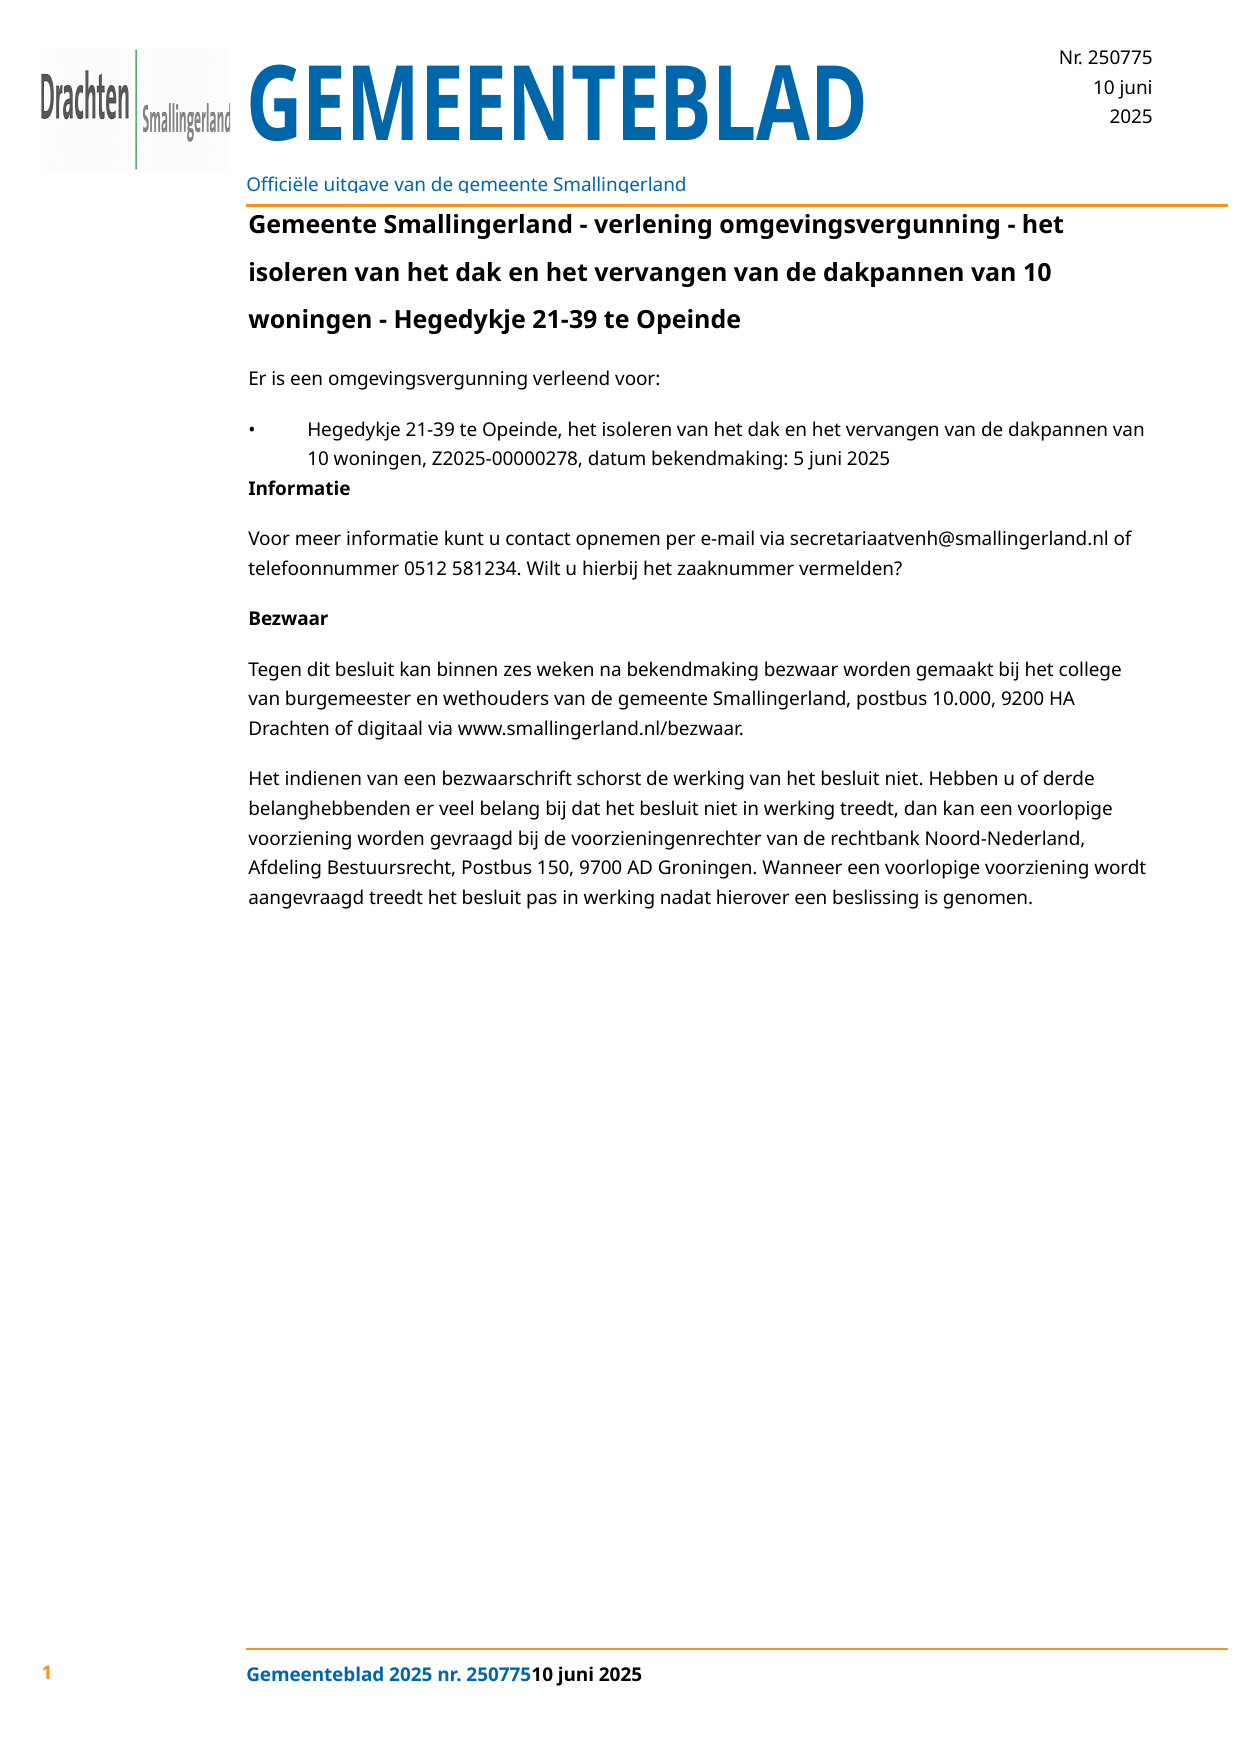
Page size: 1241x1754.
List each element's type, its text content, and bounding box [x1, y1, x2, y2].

text Er is een omgevingsvergunning verleend voor: [248, 366, 1152, 391]
text Gemeente Smallingerland - verlening omgevingsvergunning - het isoleren van het dak en het vervangen van de dakpannen van 10 woningen - Hegedykje 21-39 te Opeinde [248, 207, 1152, 336]
picture [41, 47, 231, 172]
text Informatie [248, 475, 1152, 501]
text Bezwaar [248, 606, 1152, 631]
text Voor meer informatie kunt u contact opnemen per e-mail via secretariaatvenh@smallingerland.nl of telefoonnummer 0512 581234. Wilt u hierbij het zaaknummer vermelden? [248, 526, 1152, 581]
list Hegedykje 21-39 te Opeinde, het isoleren van het dak en het vervangen van de dakpannen van 10 woningen, Z2025-00000278, datum bekendmaking: 5 juni 2025 [248, 416, 1152, 471]
text Het indienen van een bezwaarschrift schorst de werking van het besluit niet. Hebben u of derde belanghebbenden er veel belang bij dat het besluit niet in werking treedt, dan kan een voorlopige voorziening worden gevraagd bij de voorzieningenrechter van de rechtbank Noord-Nederland, Afdeling Bestuursrecht, Postbus 150, 9700 AD Groningen. Wanneer een voorlopige voorziening wordt aangevraagd treedt het besluit pas in werking nadat hierover een beslissing is genomen. [248, 766, 1152, 909]
text Tegen dit besluit kan binnen zes weken na bekendmaking bezwaar worden gemaakt bij het college van burgemeester en wethouders van de gemeente Smallingerland, postbus 10.000, 9200 HA Drachten of digitaal via www.smallingerland.nl/bezwaar. [248, 656, 1152, 741]
